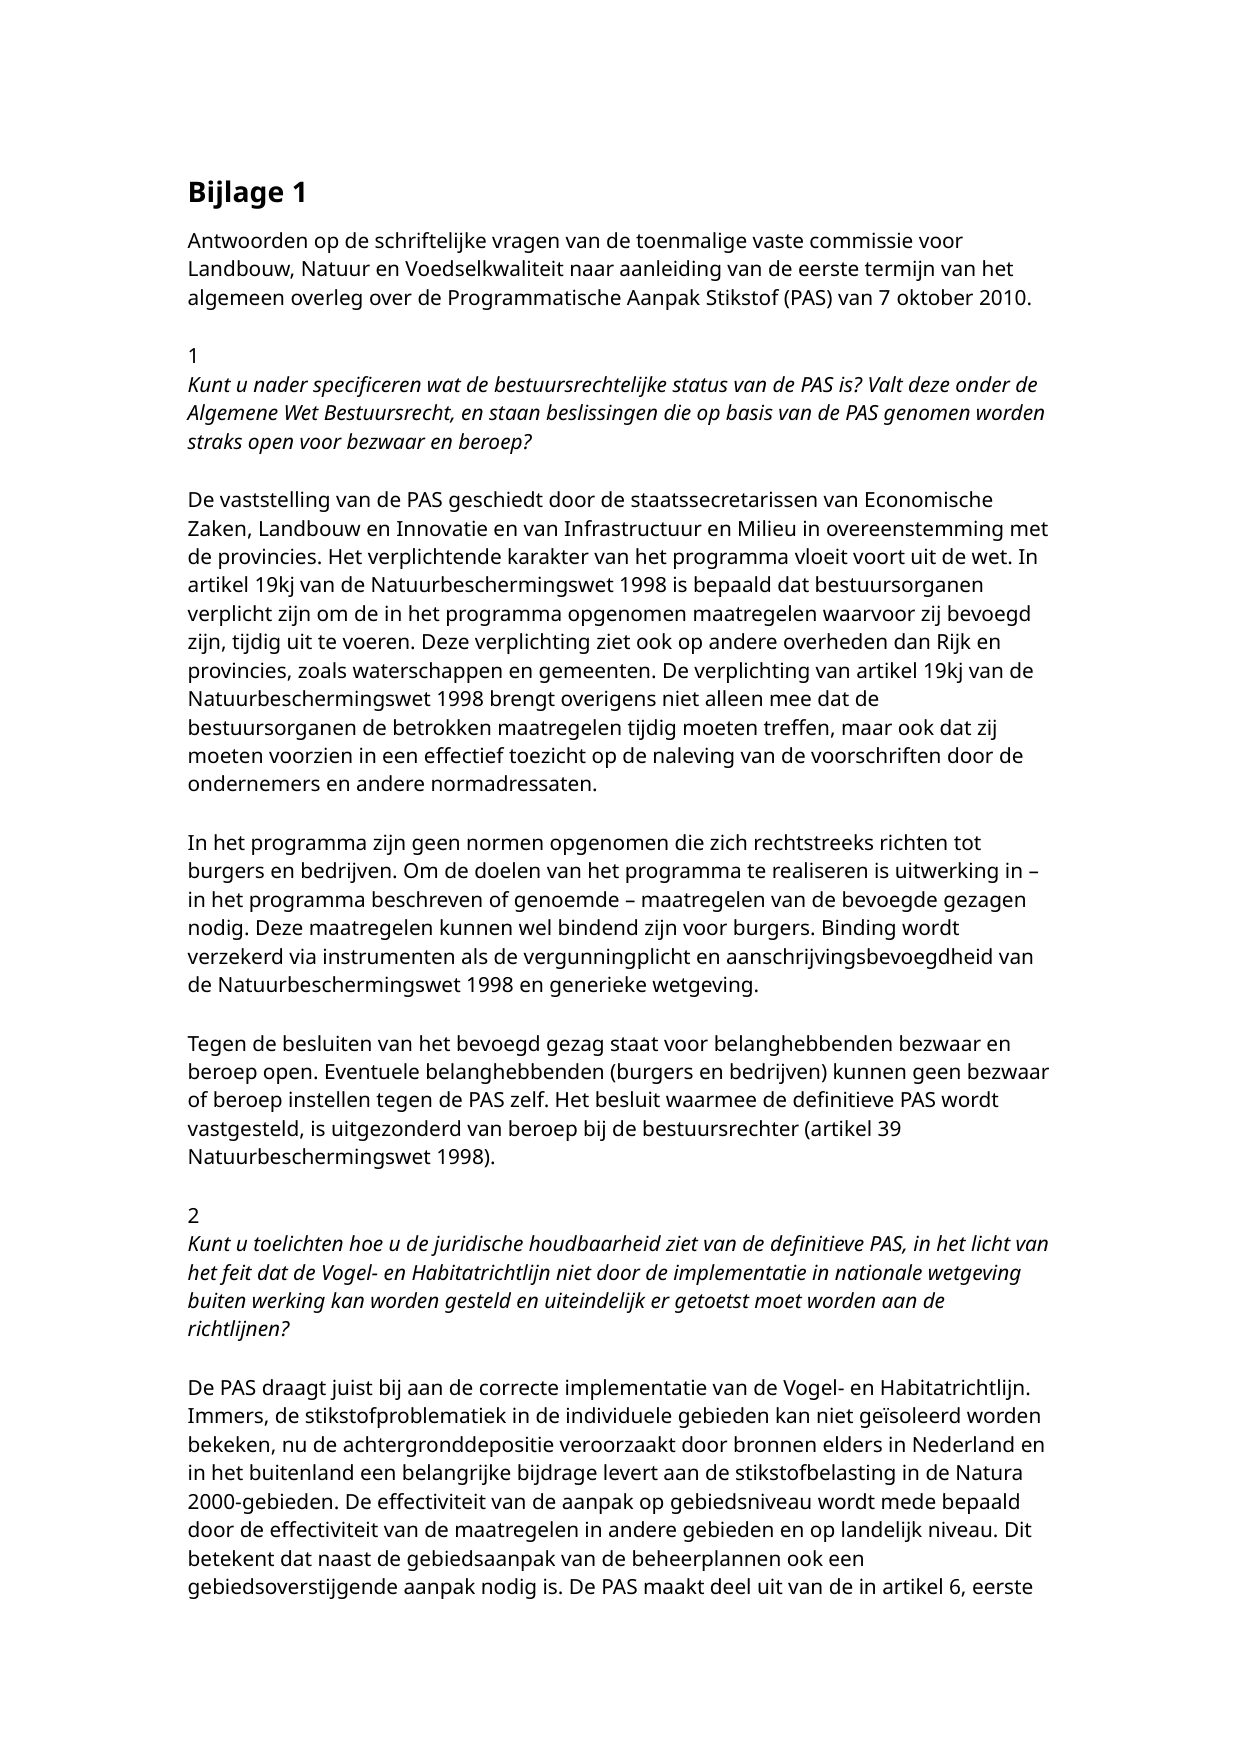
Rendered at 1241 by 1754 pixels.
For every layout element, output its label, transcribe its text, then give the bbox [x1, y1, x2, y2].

text 2 [187, 1201, 1053, 1229]
text De vaststelling van de PAS geschiedt door de staatssecretarissen van Economische Zaken, Landbouw en Innovatie en van Infrastructuur en Milieu in overeenstemming met de provincies. Het verplichtende karakter van het programma vloeit voort uit de wet. In artikel 19kj van de Natuurbeschermingswet 1998 is bepaald dat bestuursorganen verplicht zijn om de in het programma opgenomen maatregelen waarvoor zij bevoegd zijn, tijdig uit te voeren. Deze verplichting ziet ook op andere overheden dan Rijk en provincies, zoals waterschappen en gemeenten. De verplichting van artikel 19kj van de Natuurbeschermingswet 1998 brengt overigens niet alleen mee dat de bestuursorganen de betrokken maatregelen tijdig moeten treffen, maar ook dat zij moeten voorzien in een effectief toezicht op de naleving van de voorschriften door de ondernemers en andere normadressaten. [187, 485, 1053, 798]
text In het programma zijn geen normen opgenomen die zich rechtstreeks richten tot burgers en bedrijven. Om de doelen van het programma te realiseren is uitwerking in – in het programma beschreven of genoemde – maatregelen van de bevoegde gezagen nodig. Deze maatregelen kunnen wel bindend zijn voor burgers. Binding wordt verzekerd via instrumenten als de vergunningplicht en aanschrijvingsbevoegdheid van de Natuurbeschermingswet 1998 en generieke wetgeving. [187, 828, 1053, 999]
text 1 [187, 341, 1053, 370]
text Kunt u nader specificeren wat de bestuursrechtelijke status van de PAS is? Valt deze onder de Algemene Wet Bestuursrecht, en staan beslissingen die op basis van de PAS genomen worden straks open voor bezwaar en beroep? [187, 370, 1053, 455]
subtitle Bijlage 1 [187, 172, 1053, 211]
text Tegen de besluiten van het bevoegd gezag staat voor belanghebbenden bezwaar en beroep open. Eventuele belanghebbenden (burgers en bedrijven) kunnen geen bezwaar of beroep instellen tegen de PAS zelf. Het besluit waarmee de definitieve PAS wordt vastgesteld, is uitgezonderd van beroep bij de bestuursrechter (artikel 39 Natuurbeschermingswet 1998). [187, 1029, 1053, 1171]
text De PAS draagt juist bij aan de correcte implementatie van de Vogel- en Habitatrichtlijn. Immers, de stikstofproblematiek in de individuele gebieden kan niet geïsoleerd worden bekeken, nu de achtergronddepositie veroorzaakt door bronnen elders in Nederland en in het buitenland een belangrijke bijdrage levert aan de stikstofbelasting in de Natura 2000-gebieden. De effectiviteit van de aanpak op gebiedsniveau wordt mede bepaald door de effectiviteit van de maatregelen in andere gebieden en op landelijk niveau. Dit betekent dat naast de gebiedsaanpak van de beheerplannen ook een gebiedsoverstijgende aanpak nodig is. De PAS maakt deel uit van de in artikel 6, eerste [187, 1373, 1053, 1601]
text Kunt u toelichten hoe u de juridische houdbaarheid ziet van de definitieve PAS, in het licht van het feit dat de Vogel- en Habitatrichtlijn niet door de implementatie in nationale wetgeving buiten werking kan worden gesteld en uiteindelijk er getoetst moet worden aan de richtlijnen? [187, 1229, 1053, 1343]
text Antwoorden op de schriftelijke vragen van de toenmalige vaste commissie voor Landbouw, Natuur en Voedselkwaliteit naar aanleiding van de eerste termijn van het algemeen overleg over de Programmatische Aanpak Stikstof (PAS) van 7 oktober 2010. [187, 226, 1053, 311]
